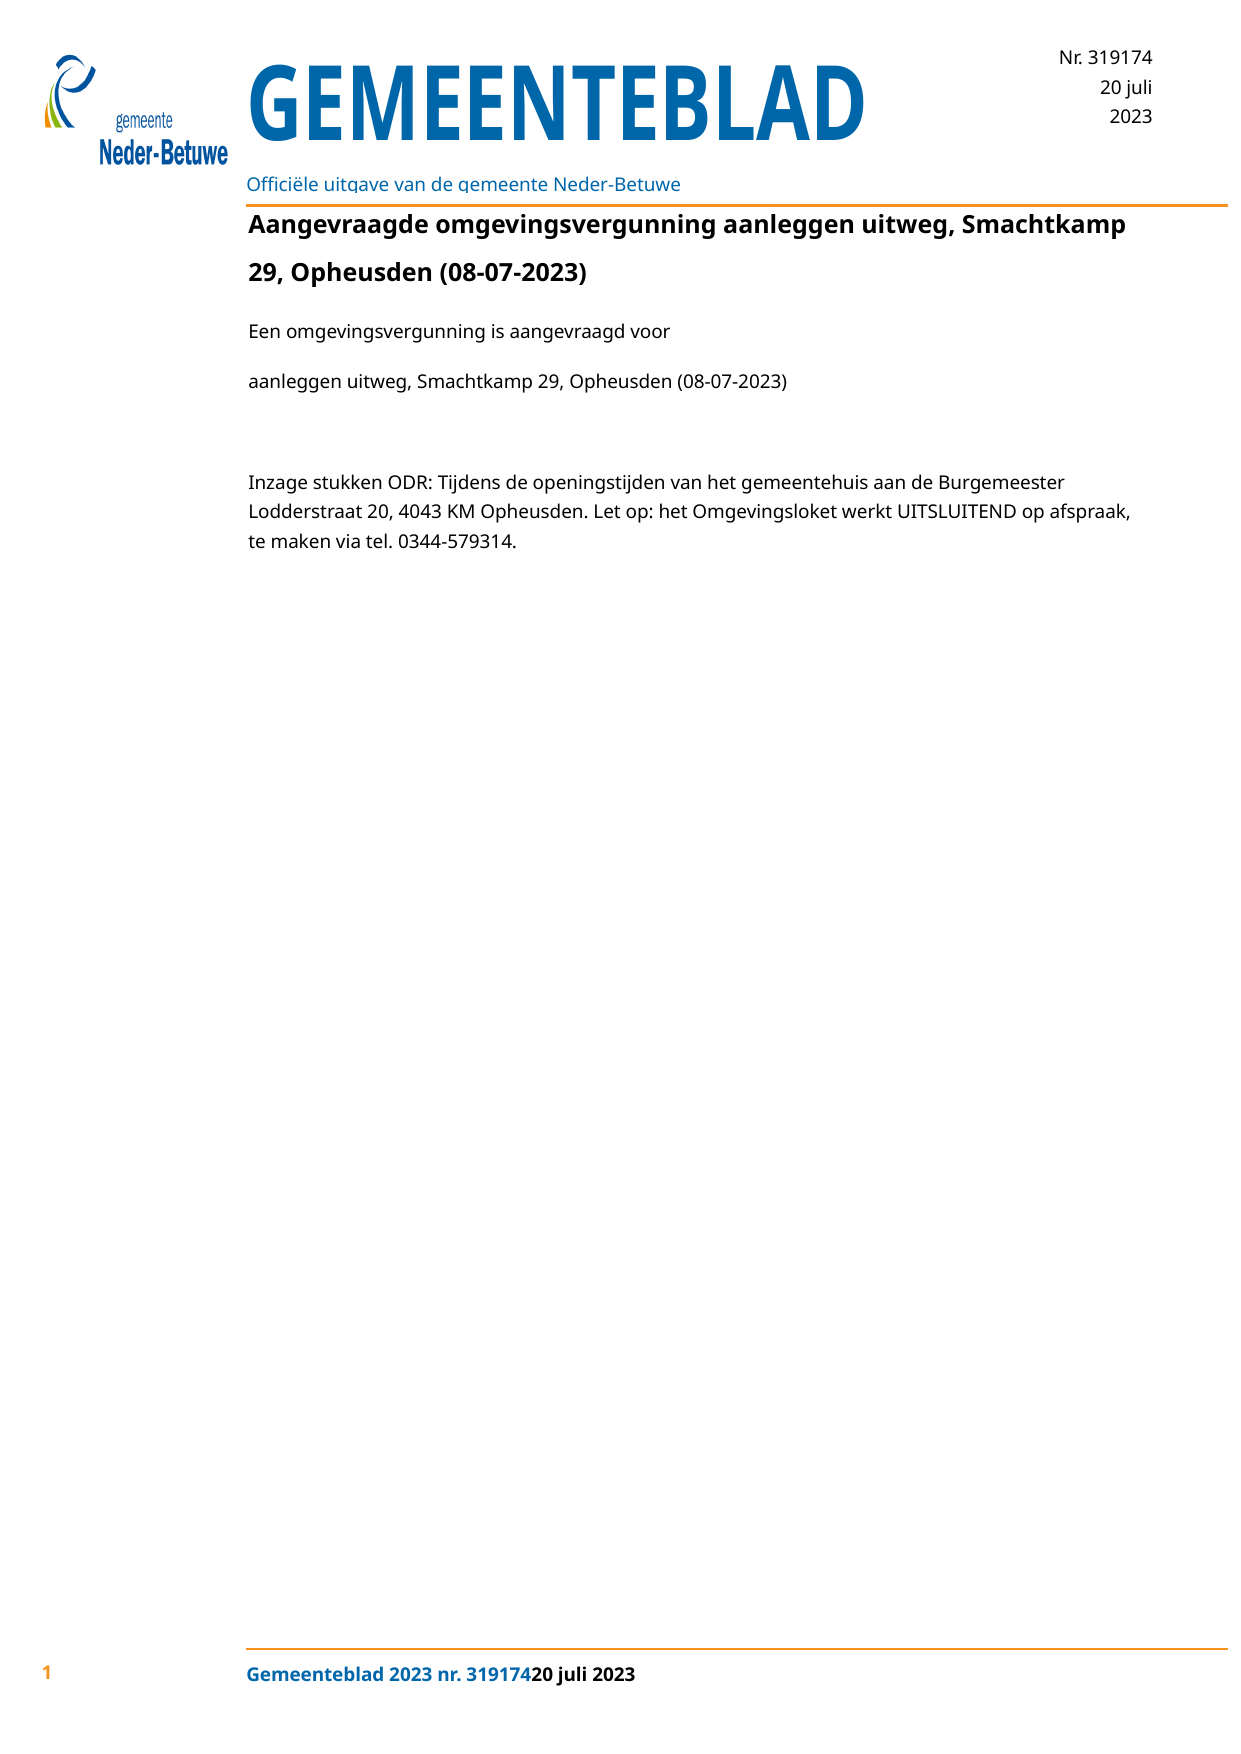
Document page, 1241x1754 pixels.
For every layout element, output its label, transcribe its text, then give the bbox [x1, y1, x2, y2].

text aanleggen uitweg, Smachtkamp 29, Opheusden (08-07-2023) [248, 368, 1152, 394]
text Inzage stukken ODR: Tijdens de openingstijden van het gemeentehuis aan de Burgemeester Lodderstraat 20, 4043 KM Opheusden. Let op: het Omgevingsloket werkt UITSLUITEND op afspraak, te maken via tel. 0344-579314. [248, 469, 1152, 554]
text Aangevraagde omgevingsvergunning aanleggen uitweg, Smachtkamp 29, Opheusden (08-07-2023) [248, 207, 1152, 288]
text Een omgevingsvergunning is aangevraagd voor [248, 318, 1152, 344]
picture [41, 47, 231, 172]
